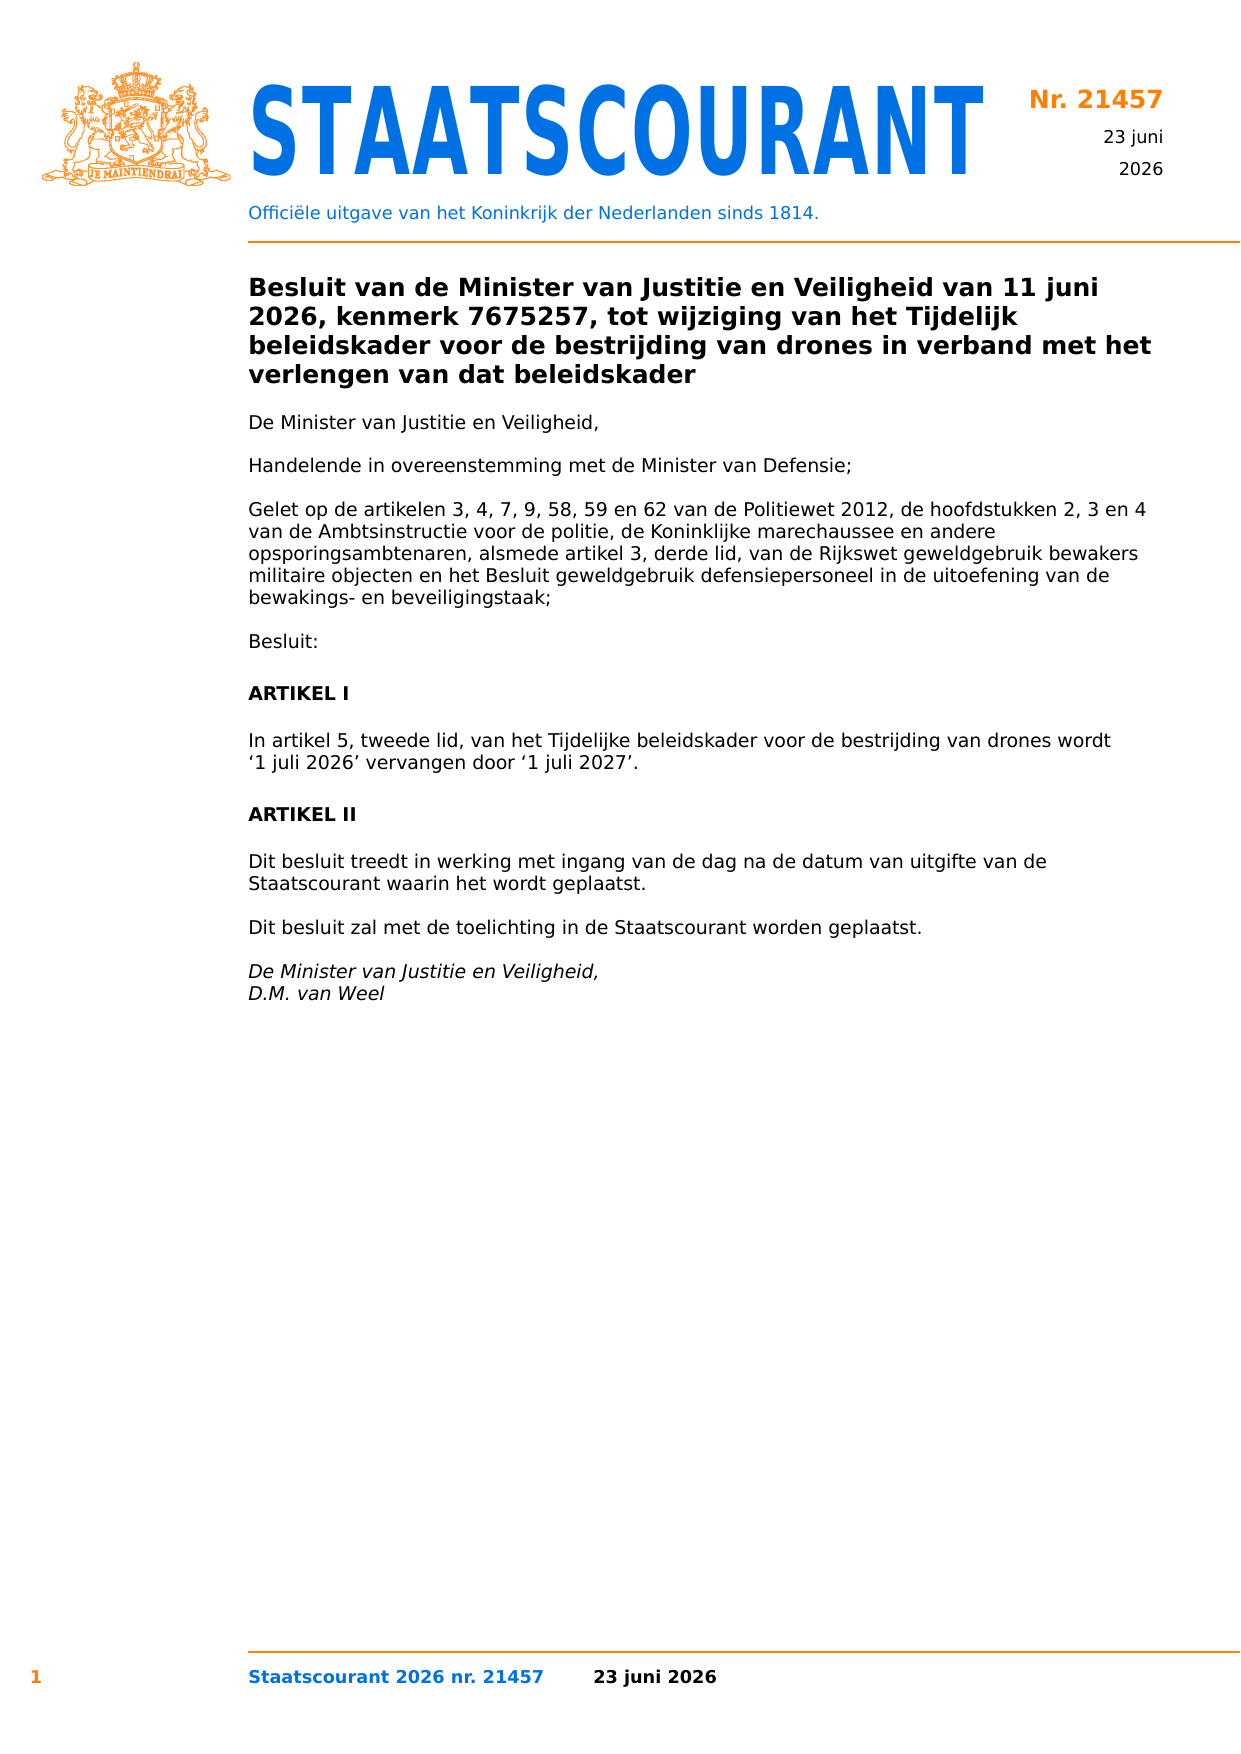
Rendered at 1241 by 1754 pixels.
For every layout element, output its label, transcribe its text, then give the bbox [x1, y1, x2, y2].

picture [41, 62, 231, 186]
table_header [25, 62, 248, 241]
table_cell Officiële uitgave van het Koninkrijk der Nederlanden sinds 1814. [248, 203, 1240, 241]
text Handelende in overeenstemming met de Minister van Defensie; [248, 455, 1163, 477]
text Besluit: [248, 631, 1163, 653]
text In artikel 5, tweede lid, van het Tijdelijke beleidskader voor de bestrijding van drones wordt ‘1 juli 2026’ vervangen door ‘1 juli 2027’. [248, 730, 1163, 774]
subtitle ARTIKEL I [248, 683, 1163, 705]
subtitle ARTIKEL II [248, 804, 1163, 826]
table_header Nr. 21457 [998, 62, 1240, 121]
subtitle Besluit van de Minister van Justitie en Veiligheid van 11 juni 2026, kenmerk 7675257, tot wijziging van het Tijdelijk beleidskader voor de bestrijding van drones in verband met het verlengen van dat beleidskader [248, 273, 1163, 390]
table_header STAATSCOURANT [248, 62, 998, 203]
text Gelet op de artikelen 3, 4, 7, 9, 58, 59 en 62 van de Politiewet 2012, de hoofdstukken 2, 3 en 4 van de Ambtsinstructie voor de politie, de Koninklijke marechaussee en andere opsporingsambtenaren, alsmede artikel 3, derde lid, van de Rijkswet geweldgebruik bewakers militaire objecten en het Besluit geweldgebruik defensiepersoneel in de uitoefening van de bewakings- en beveiligingstaak; [248, 499, 1163, 609]
text Dit besluit zal met de toelichting in de Staatscourant worden geplaatst. [248, 917, 1163, 939]
text Dit besluit treedt in werking met ingang van de dag na de datum van uitgifte van de Staatscourant waarin het wordt geplaatst. [248, 851, 1163, 895]
text De Minister van Justitie en Veiligheid, [248, 412, 1163, 433]
text De Minister van Justitie en Veiligheid, D.M. van Weel [248, 961, 1163, 1004]
table_cell 23 juni [998, 121, 1240, 153]
table_cell 2026 [998, 153, 1240, 203]
